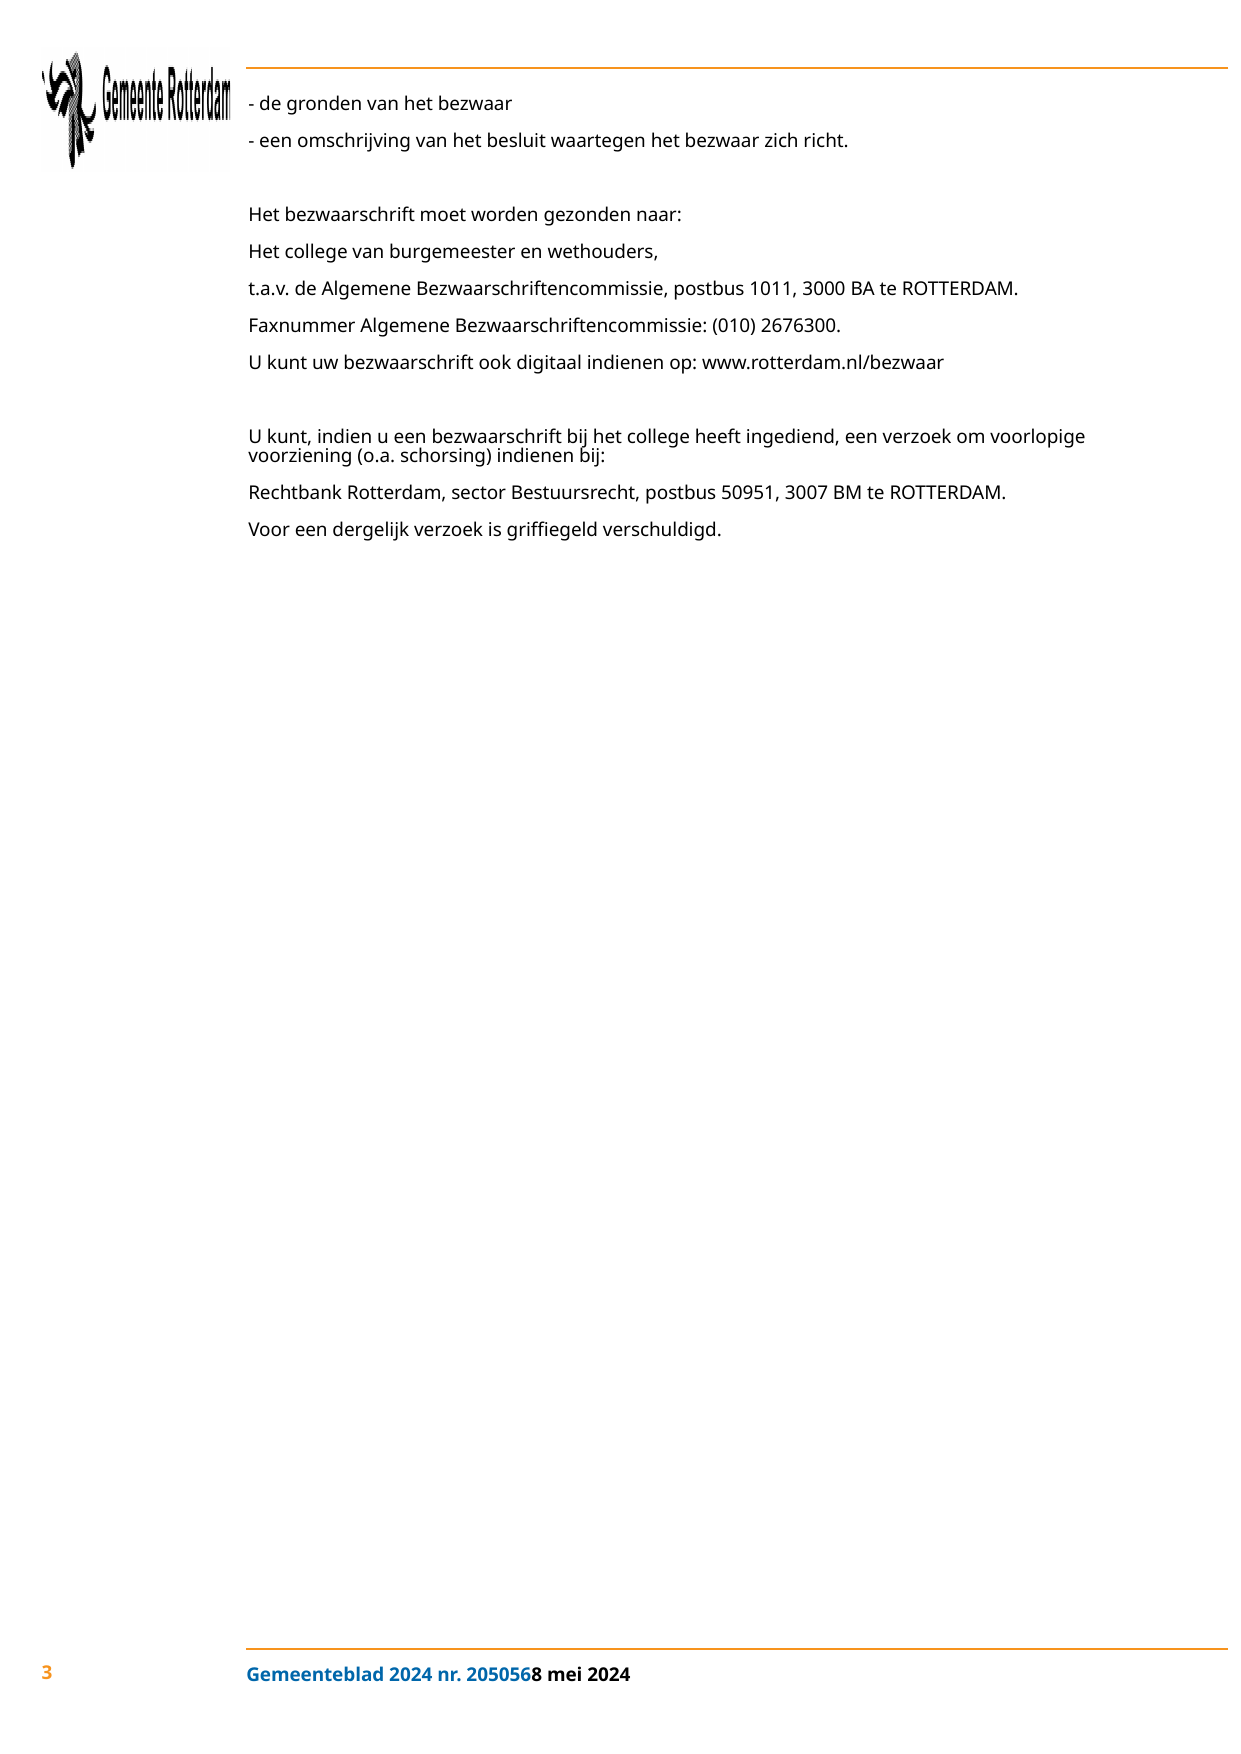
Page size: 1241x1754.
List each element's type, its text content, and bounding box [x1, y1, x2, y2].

text Het college van burgemeester en wethouders, [248, 243, 1152, 262]
text U kunt uw bezwaarschrift ook digitaal indienen op: www.rotterdam.nl/bezwaar [248, 354, 1152, 373]
text U kunt, indien u een bezwaarschrift bij het college heeft ingediend, een verzoek om voorlopige voorziening (o.a. schorsing) indienen bij: [248, 428, 1152, 466]
text Het bezwaarschrift moet worden gezonden naar: [248, 206, 1152, 225]
text Faxnummer Algemene Bezwaarschriftencommissie: (010) 2676300. [248, 317, 1152, 336]
text Voor een dergelijk verzoek is griffiegeld verschuldigd. [248, 521, 1152, 540]
text - de gronden van het bezwaar [248, 95, 1152, 114]
text - een omschrijving van het besluit waartegen het bezwaar zich richt. [248, 132, 1152, 151]
text Rechtbank Rotterdam, sector Bestuursrecht, postbus 50951, 3007 BM te ROTTERDAM. [248, 484, 1152, 503]
picture [41, 47, 231, 172]
text t.a.v. de Algemene Bezwaarschriftencommissie, postbus 1011, 3000 BA te ROTTERDAM. [248, 280, 1152, 299]
